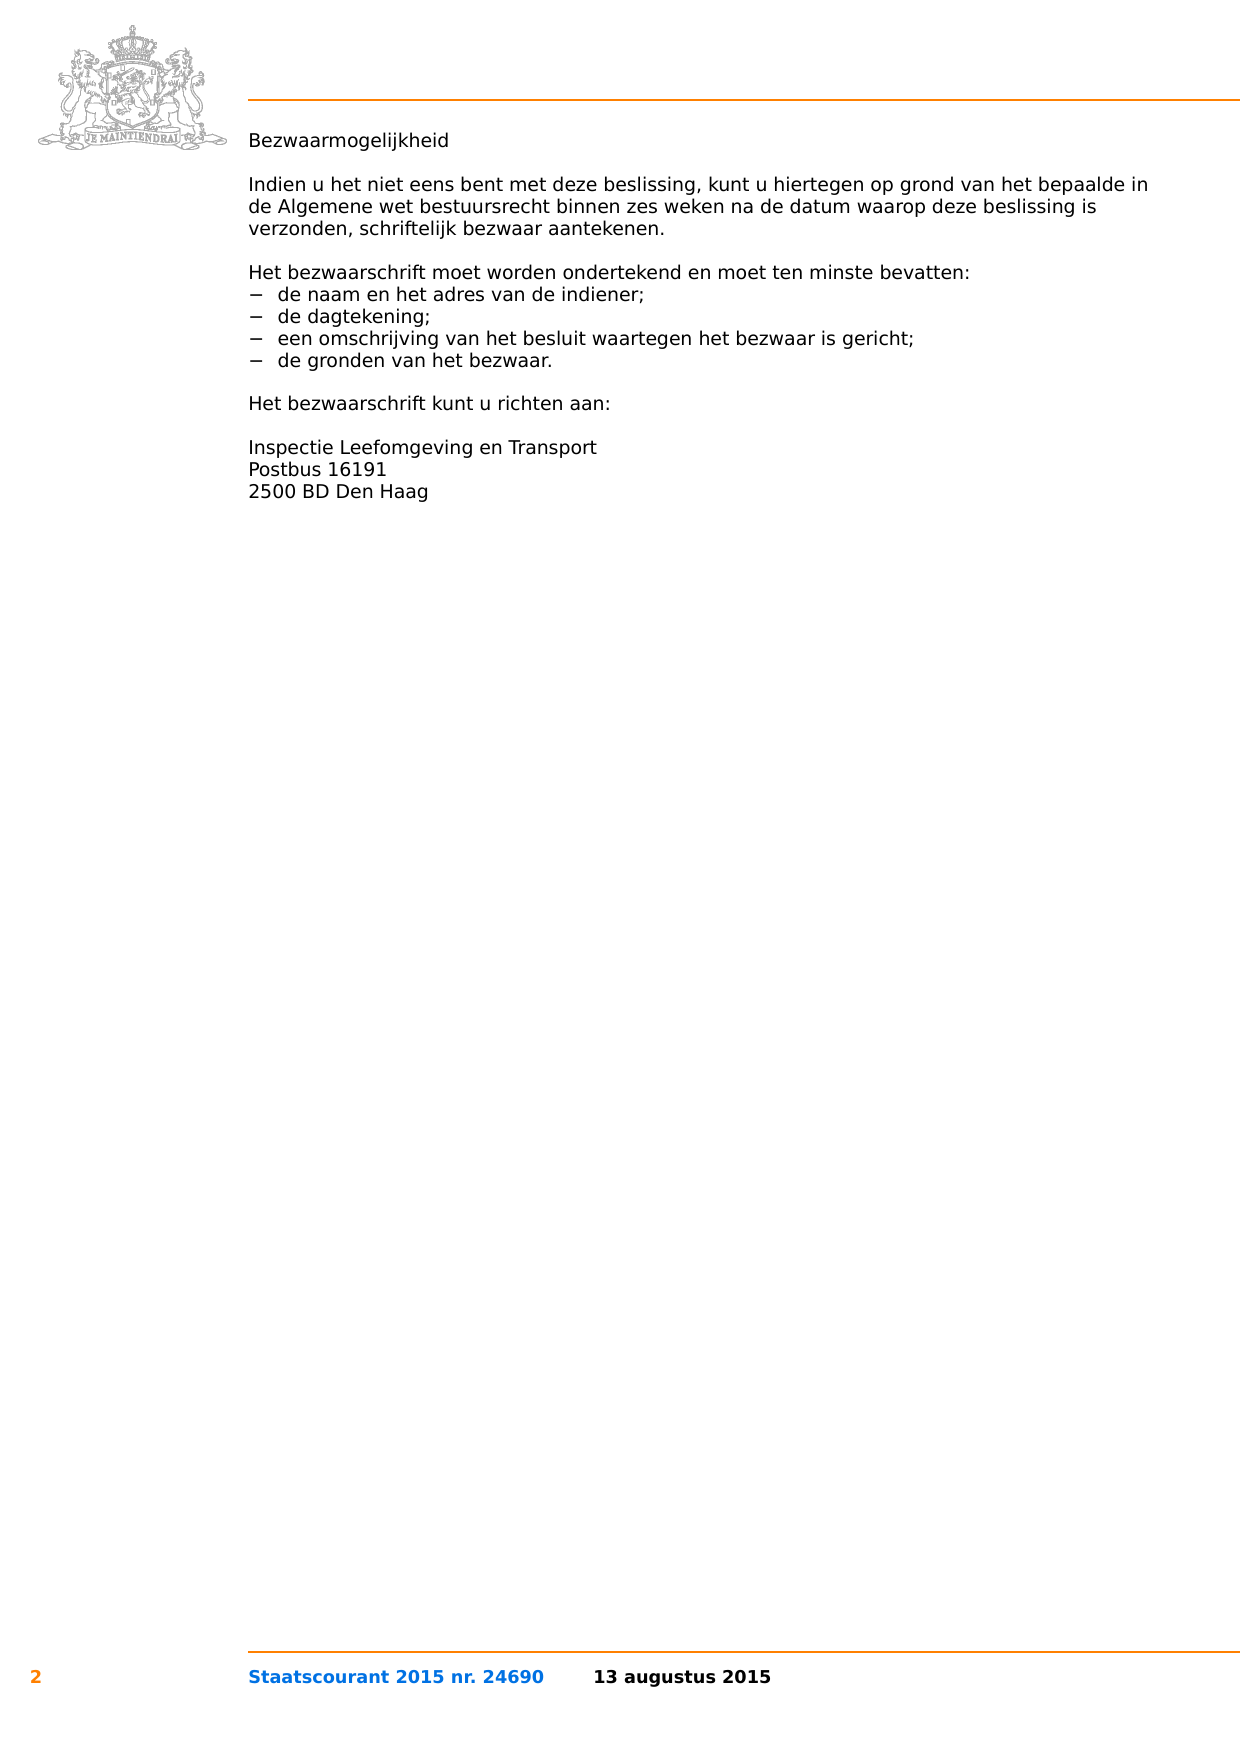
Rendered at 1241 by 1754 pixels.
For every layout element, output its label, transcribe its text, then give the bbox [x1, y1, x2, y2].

text − de naam en het adres van de indiener; [248, 283, 1163, 306]
text Bezwaarmogelijkheid [248, 130, 1163, 152]
text − een omschrijving van het besluit waartegen het bezwaar is gericht; [248, 327, 1163, 349]
text Het bezwaarschrift kunt u richten aan: [248, 393, 1163, 415]
text Postbus 16191 [248, 459, 1163, 481]
text Inspectie Leefomgeving en Transport [248, 437, 1163, 459]
text 2500 BD Den Haag [248, 481, 1163, 503]
text Indien u het niet eens bent met deze beslissing, kunt u hiertegen op grond van het bepaalde in de Algemene wet bestuursrecht binnen zes weken na de datum waarop deze beslissing is verzonden, schriftelijk bezwaar aantekenen. [248, 174, 1163, 240]
picture [38, 25, 227, 150]
text − de gronden van het bezwaar. [248, 349, 1163, 371]
text Het bezwaarschrift moet worden ondertekend en moet ten minste bevatten: [248, 262, 1163, 283]
text − de dagtekening; [248, 306, 1163, 327]
